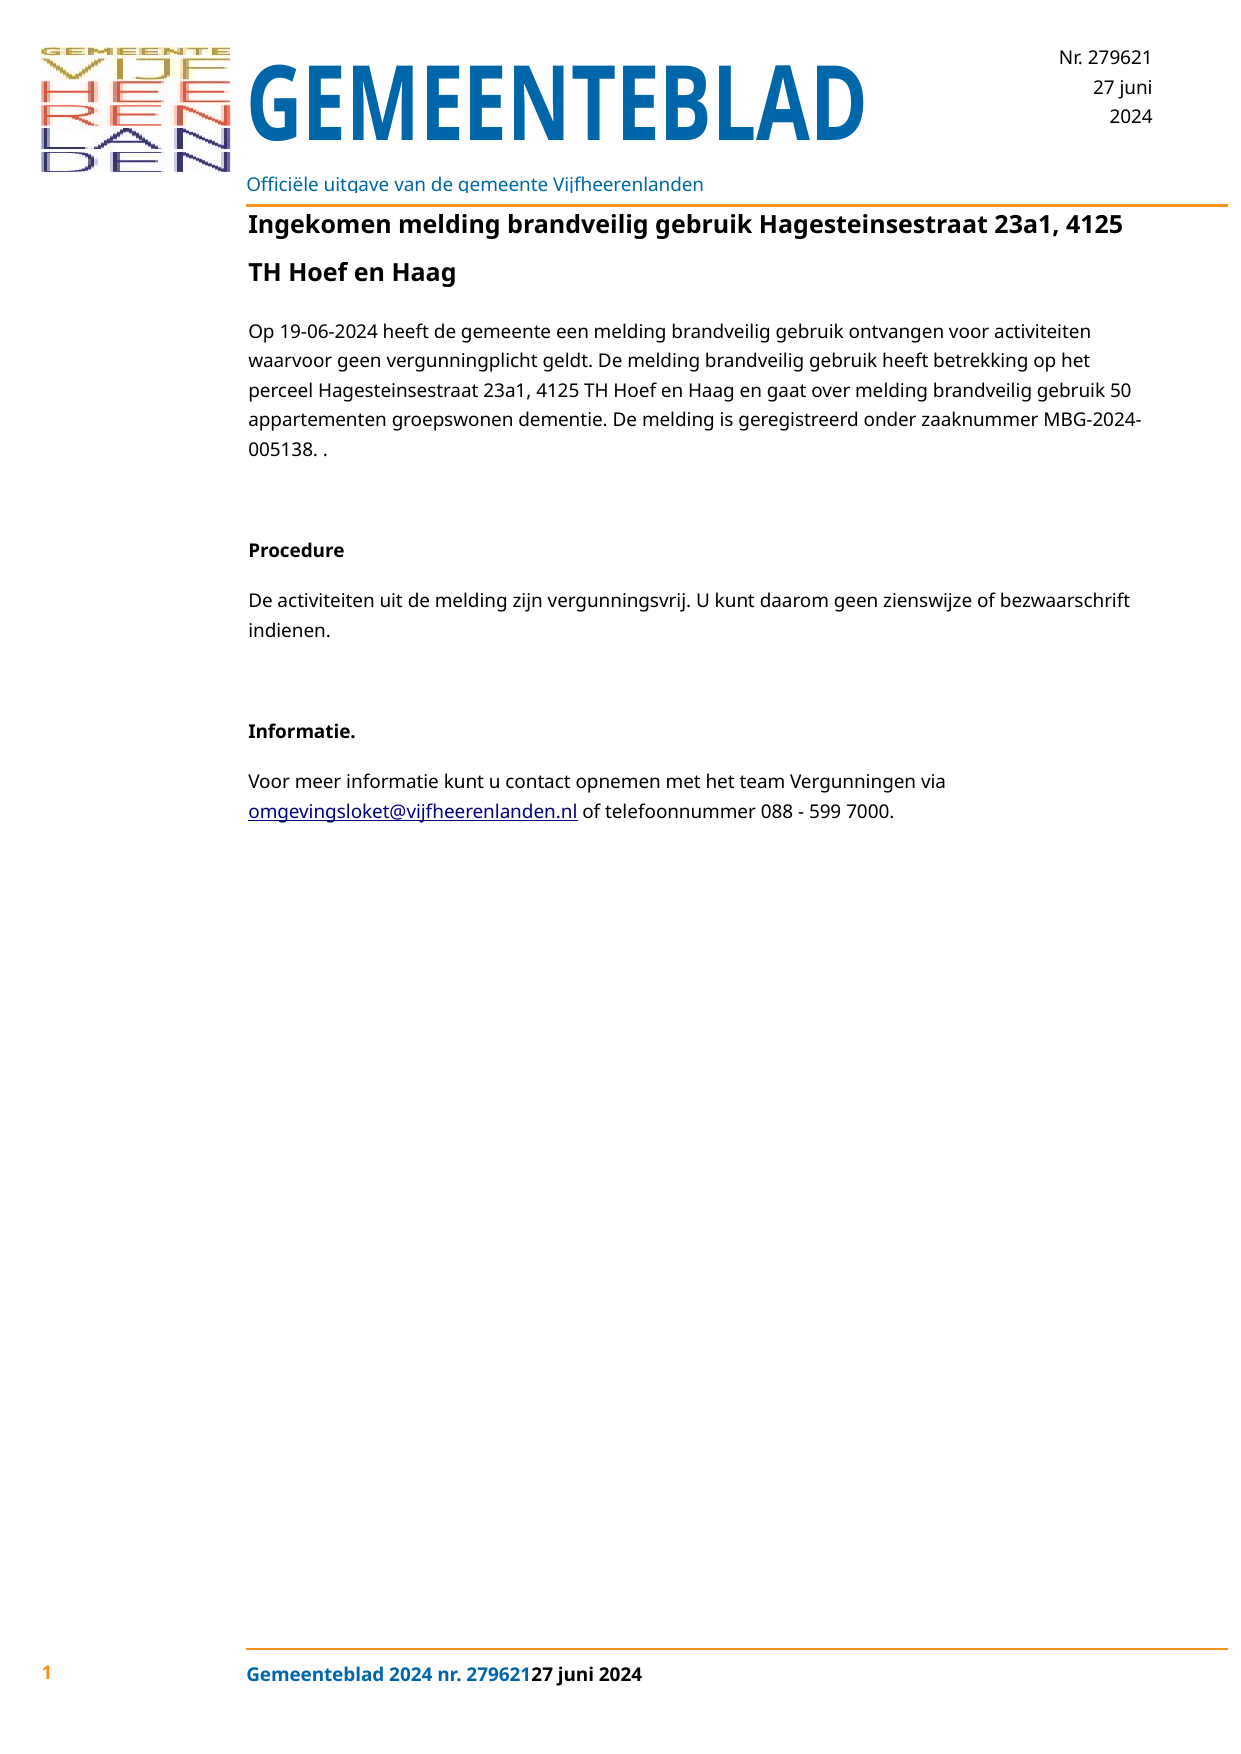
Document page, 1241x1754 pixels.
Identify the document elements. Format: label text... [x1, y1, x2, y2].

text Voor meer informatie kunt u contact opnemen met het team Vergunningen via omgevingsloket@vijfheerenlanden.nl of telefoonnummer 088 - 599 7000. [248, 768, 1152, 824]
picture [41, 47, 231, 172]
text Procedure [248, 537, 1152, 563]
text Op 19-06-2024 heeft de gemeente een melding brandveilig gebruik ontvangen voor activiteiten waarvoor geen vergunningplicht geldt. De melding brandveilig gebruik heeft betrekking op het perceel Hagesteinsestraat 23a1, 4125 TH Hoef en Haag en gaat over melding brandveilig gebruik 50 appartementen groepswonen dementie. De melding is geregistreerd onder zaaknummer MBG-2024-005138. . [248, 318, 1152, 462]
text Informatie. [248, 718, 1152, 744]
text Ingekomen melding brandveilig gebruik Hagesteinsestraat 23a1, 4125 TH Hoef en Haag [248, 207, 1152, 288]
text De activiteiten uit de melding zijn vergunningsvrij. U kunt daarom geen zienswijze of bezwaarschrift indienen. [248, 587, 1152, 643]
